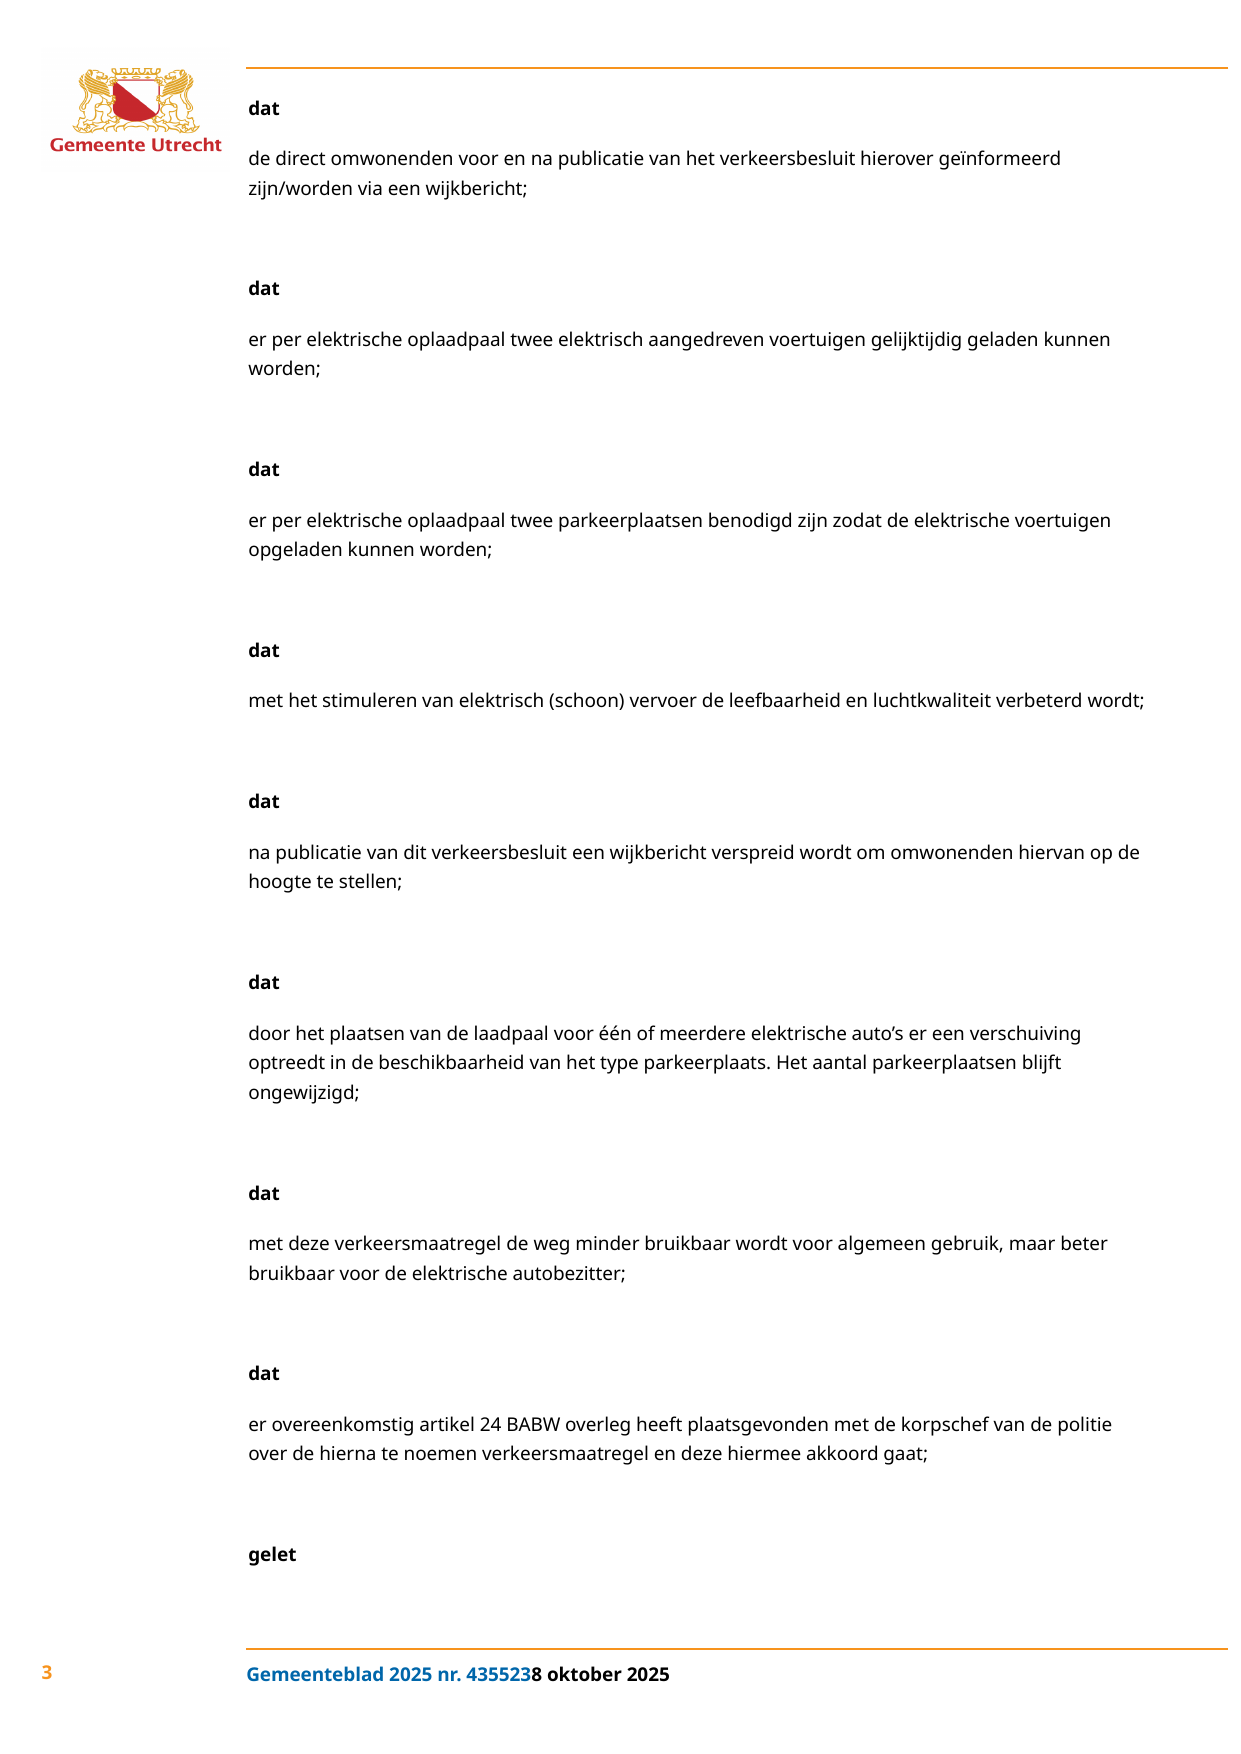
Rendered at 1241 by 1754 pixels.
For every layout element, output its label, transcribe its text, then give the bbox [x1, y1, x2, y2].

text dat [248, 969, 1152, 995]
text dat [248, 276, 1152, 301]
text dat [248, 788, 1152, 814]
text dat [248, 456, 1152, 482]
text er per elektrische oplaadpaal twee elektrisch aangedreven voertuigen gelijktijdig geladen kunnen worden; [248, 326, 1152, 381]
text na publicatie van dit verkeersbesluit een wijkbericht verspreid wordt om omwonenden hiervan op de hoogte te stellen; [248, 839, 1152, 894]
text met deze verkeersmaatregel de weg minder bruikbaar wordt voor algemeen gebruik, maar beter bruikbaar voor de elektrische autobezitter; [248, 1230, 1152, 1286]
text er per elektrische oplaadpaal twee parkeerplaatsen benodigd zijn zodat de elektrische voertuigen opgeladen kunnen worden; [248, 507, 1152, 562]
text gelet [248, 1541, 1152, 1567]
text dat [248, 1180, 1152, 1206]
text dat [248, 1361, 1152, 1386]
picture [41, 47, 231, 172]
text met het stimuleren van elektrisch (schoon) vervoer de leefbaarheid en luchtkwaliteit verbeterd wordt; [248, 688, 1152, 713]
text dat [248, 637, 1152, 663]
text door het plaatsen van de laadpaal voor één of meerdere elektrische auto’s er een verschuiving optreedt in de beschikbaarheid van het type parkeerplaats. Het aantal parkeerplaatsen blijft ongewijzigd; [248, 1020, 1152, 1105]
text dat [248, 95, 1152, 121]
text er overeenkomstig artikel 24 BABW overleg heeft plaatsgevonden met de korpschef van de politie over de hierna te noemen verkeersmaatregel en deze hiermee akkoord gaat; [248, 1411, 1152, 1466]
text de direct omwonenden voor en na publicatie van het verkeersbesluit hierover geïnformeerd zijn/worden via een wijkbericht; [248, 145, 1152, 201]
